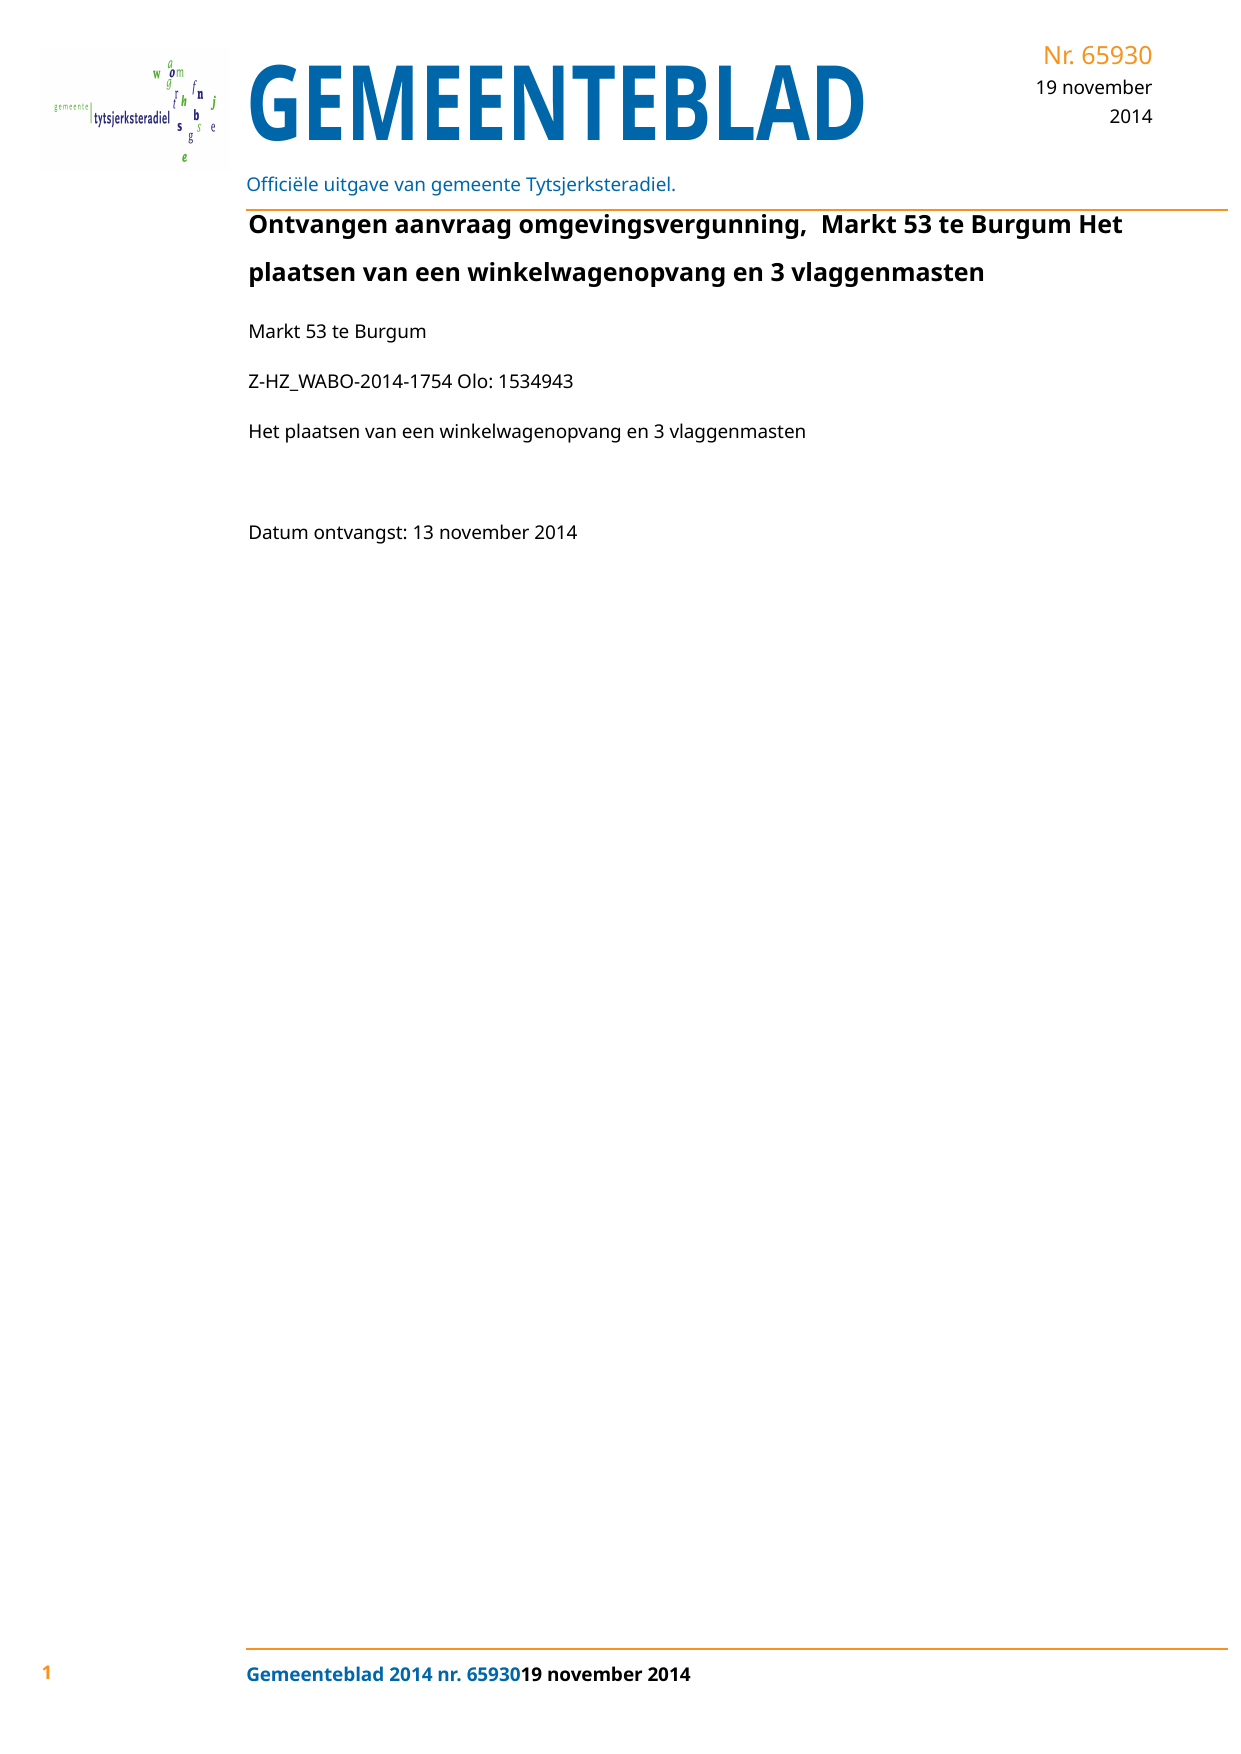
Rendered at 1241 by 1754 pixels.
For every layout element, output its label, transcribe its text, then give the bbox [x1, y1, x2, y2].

text Het plaatsen van een winkelwagenopvang en 3 vlaggenmasten [248, 419, 1152, 444]
text Ontvangen aanvraag omgevingsvergunning, Markt 53 te Burgum Het plaatsen van een winkelwagenopvang en 3 vlaggenmasten [248, 211, 1152, 288]
picture [41, 47, 231, 172]
text Markt 53 te Burgum [248, 318, 1152, 344]
text Datum ontvangst: 13 november 2014 [248, 519, 1152, 545]
text Z-HZ_WABO-2014-1754 Olo: 1534943 [248, 368, 1152, 394]
